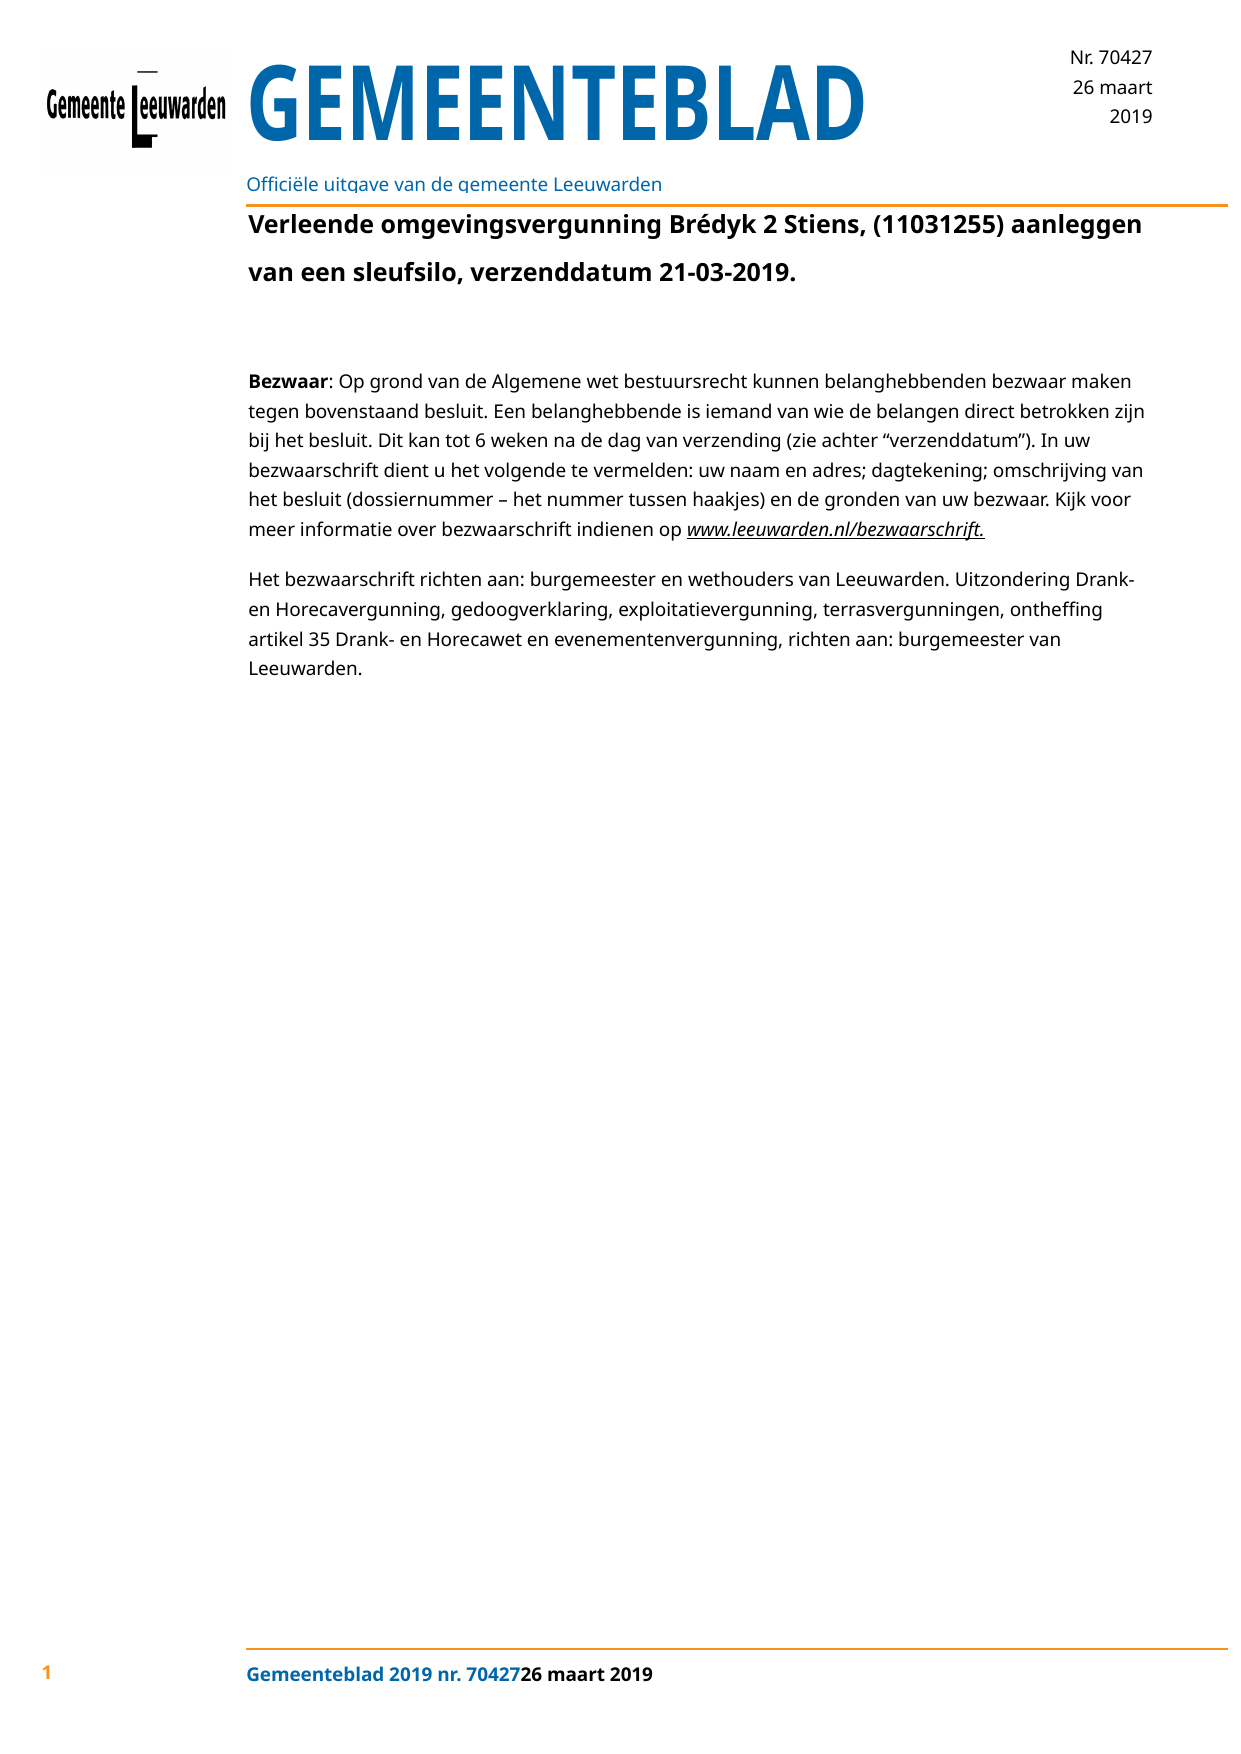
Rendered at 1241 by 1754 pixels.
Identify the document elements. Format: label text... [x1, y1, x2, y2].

text Verleende omgevingsvergunning Brédyk 2 Stiens, (11031255) aanleggen van een sleufsilo, verzenddatum 21-03-2019. [248, 207, 1152, 288]
text Bezwaar: Op grond van de Algemene wet bestuursrecht kunnen belanghebbenden bezwaar maken tegen bovenstaand besluit. Een belanghebbende is iemand van wie de belangen direct betrokken zijn bij het besluit. Dit kan tot 6 weken na de dag van verzending (zie achter “verzenddatum”). In uw bezwaarschrift dient u het volgende te vermelden: uw naam en adres; dagtekening; omschrijving van het besluit (dossiernummer – het nummer tussen haakjes) en de gronden van uw bezwaar. Kijk voor meer informatie over bezwaarschrift indienen op www.leeuwarden.nl/bezwaarschrift. [248, 368, 1152, 542]
text Het bezwaarschrift richten aan: burgemeester en wethouders van Leeuwarden. Uitzondering Drank- en Horecavergunning, gedoogverklaring, exploitatievergunning, terrasvergunningen, ontheffing artikel 35 Drank- en Horecawet en evenementenvergunning, richten aan: burgemeester van Leeuwarden. [248, 567, 1152, 681]
picture [41, 47, 231, 172]
